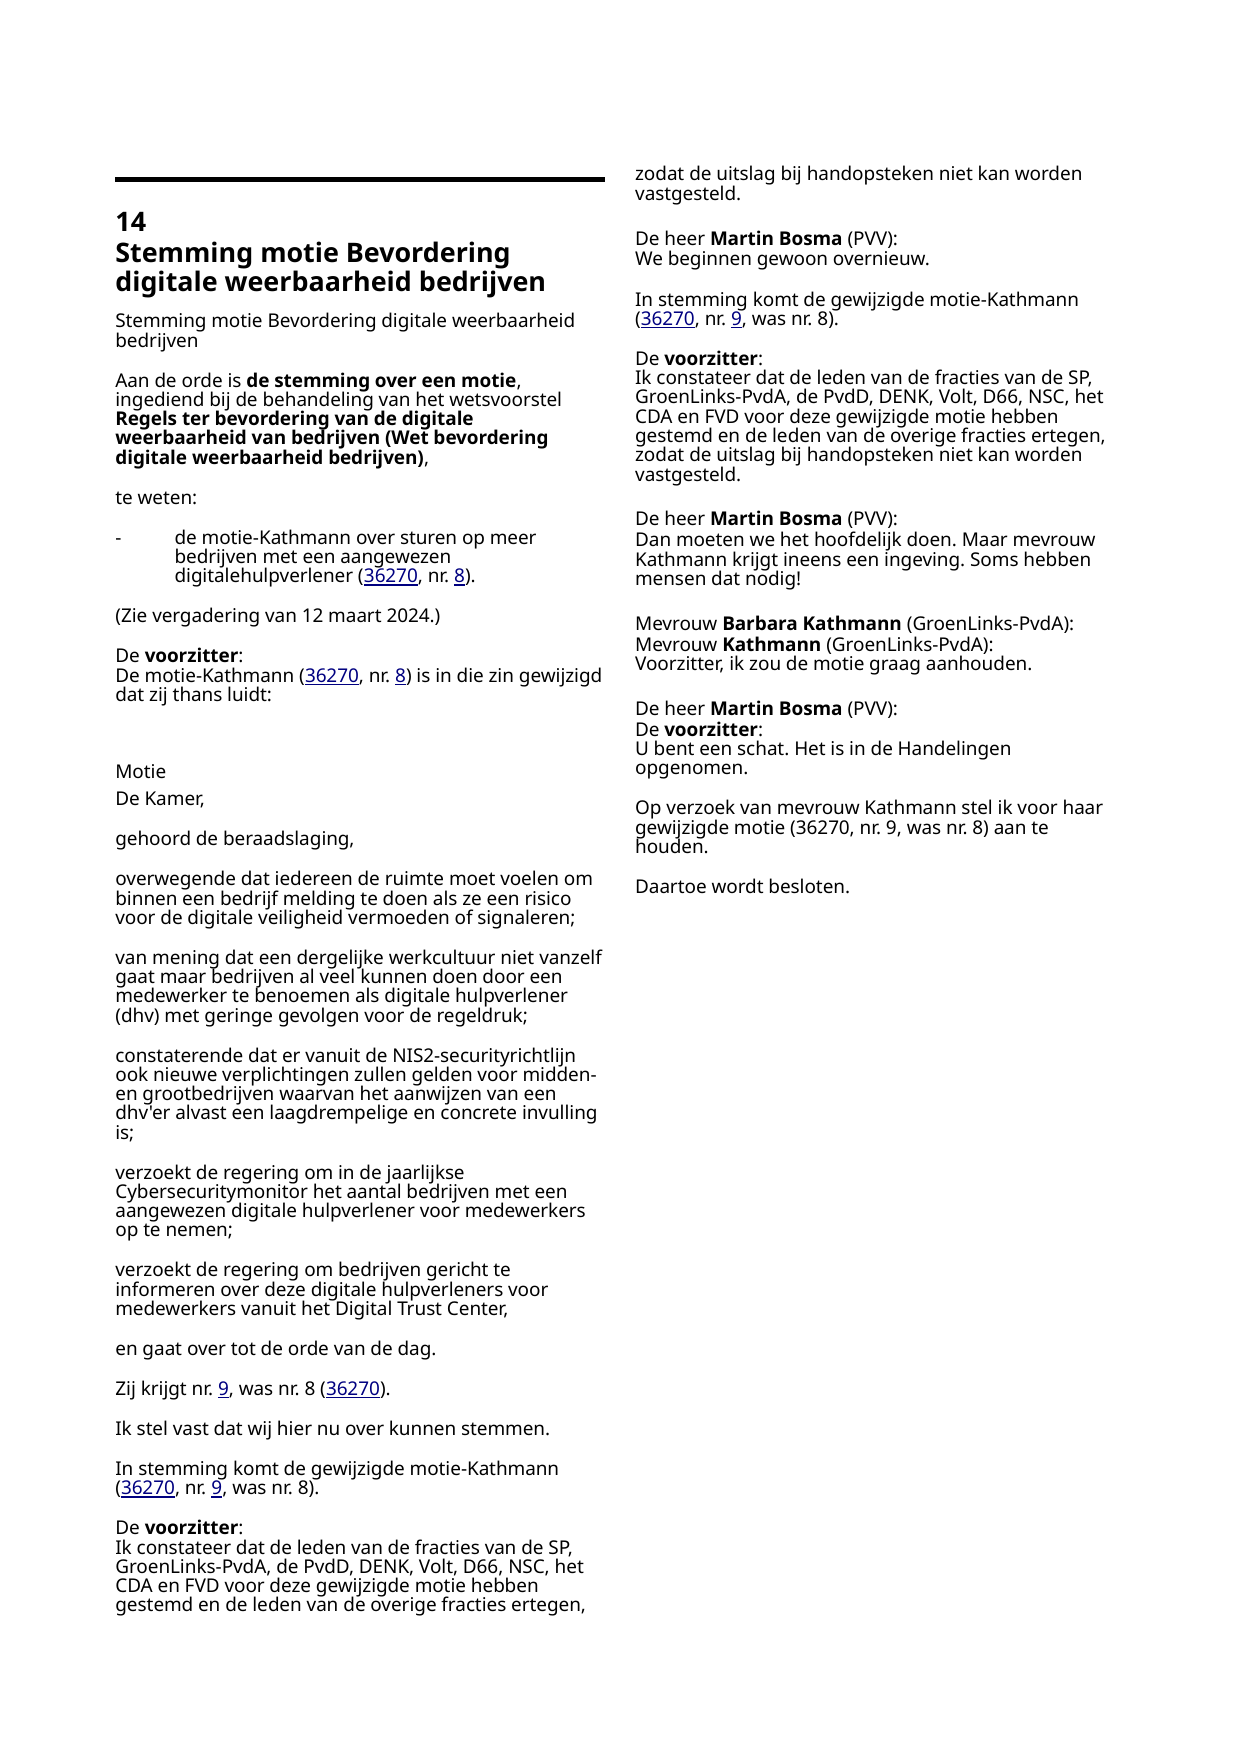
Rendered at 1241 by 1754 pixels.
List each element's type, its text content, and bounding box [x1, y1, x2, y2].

text De heer Martin Bosma (PVV): [635, 225, 1125, 250]
text Ik constateer dat de leden van de fracties van de SP, GroenLinks-PvdA, de PvdD, DENK, Volt, D66, NSC, het CDA en FVD voor deze gewijzigde motie hebben gestemd en de leden van de overige fracties ertegen, [115, 1539, 605, 1616]
text Mevrouw Barbara Kathmann (GroenLinks-PvdA): [635, 610, 1125, 636]
text constaterende dat er vanuit de NIS2-securityrichtlijn ook nieuwe verplichtingen zullen gelden voor midden- en grootbedrijven waarvan het aanwijzen van een dhv'er alvast een laagdrempelige en concrete invulling is; [115, 1047, 605, 1143]
text verzoekt de regering om bedrijven gericht te informeren over deze digitale hulpverleners voor medewerkers vanuit het Digital Trust Center, [115, 1261, 605, 1319]
text (Zie vergadering van 12 maart 2024.) [115, 607, 605, 626]
text De voorzitter: [635, 721, 1125, 740]
list de motie-Kathmann over sturen op meer bedrijven met een aangewezen digitalehulpverlener (36270, nr. 8). [115, 529, 605, 586]
text De motie-Kathmann (36270, nr. 8) is in die zin gewijzigd dat zij thans luidt: [115, 667, 605, 705]
text De heer Martin Bosma (PVV): [635, 506, 1125, 531]
text Dan moeten we het hoofdelijk doen. Maar mevrouw Kathmann krijgt ineens een ingeving. Soms hebben mensen dat nodig! [635, 531, 1125, 589]
text zodat de uitslag bij handopsteken niet kan worden vastgesteld. [635, 165, 1125, 204]
text van mening dat een dergelijke werkcultuur niet vanzelf gaat maar bedrijven al veel kunnen doen door een medewerker te benoemen als digitale hulpverlener (dhv) met geringe gevolgen voor de regeldruk; [115, 949, 605, 1026]
text In stemming komt de gewijzigde motie-Kathmann (36270, nr. 9, was nr. 8). [115, 1460, 605, 1499]
text Daartoe wordt besloten. [635, 878, 1125, 897]
text 14 [115, 203, 605, 239]
text te weten: [115, 489, 605, 508]
text en gaat over tot de orde van de dag. [115, 1340, 605, 1359]
text Motie [115, 758, 605, 784]
text Stemming motie Bevordering digitale weerbaarheid bedrijven [115, 239, 605, 312]
text gehoord de beraadslaging, [115, 830, 605, 849]
text In stemming komt de gewijzigde motie-Kathmann (36270, nr. 9, was nr. 8). [635, 291, 1125, 329]
text overwegende dat iedereen de ruimte moet voelen om binnen een bedrijf melding te doen als ze een risico voor de digitale veiligheid vermoeden of signaleren; [115, 870, 605, 928]
text Zij krijgt nr. 9, was nr. 8 (36270). [115, 1380, 605, 1399]
text De voorzitter: [115, 647, 605, 667]
text Aan de orde is de stemming over een motie, ingediend bij de behandeling van het wetsvoorstel Regels ter bevordering van de digitale weerbaarheid van bedrijven (Wet bevordering digitale weerbaarheid bedrijven), [115, 372, 605, 468]
text De heer Martin Bosma (PVV): [635, 695, 1125, 721]
text verzoekt de regering om in de jaarlijkse Cybersecuritymonitor het aantal bedrijven met een aangewezen digitale hulpverlener voor medewerkers op te nemen; [115, 1164, 605, 1241]
text Stemming motie Bevordering digitale weerbaarheid bedrijven [115, 312, 605, 351]
text De voorzitter: [635, 350, 1125, 369]
text We beginnen gewoon overnieuw. [635, 250, 1125, 270]
text De voorzitter: [115, 1519, 605, 1539]
text Voorzitter, ik zou de motie graag aanhouden. [635, 655, 1125, 674]
text Mevrouw Kathmann (GroenLinks-PvdA): [635, 636, 1125, 655]
text Op verzoek van mevrouw Kathmann stel ik voor haar gewijzigde motie (36270, nr. 9, was nr. 8) aan te houden. [635, 799, 1125, 857]
text Ik stel vast dat wij hier nu over kunnen stemmen. [115, 1420, 605, 1439]
text U bent een schat. Het is in de Handelingen opgenomen. [635, 740, 1125, 779]
text Ik constateer dat de leden van de fracties van de SP, GroenLinks-PvdA, de PvdD, DENK, Volt, D66, NSC, het CDA en FVD voor deze gewijzigde motie hebben gestemd en de leden van de overige fracties ertegen, zodat de uitslag bij handopsteken niet kan worden vastgesteld. [635, 369, 1125, 485]
text De Kamer, [115, 790, 605, 809]
